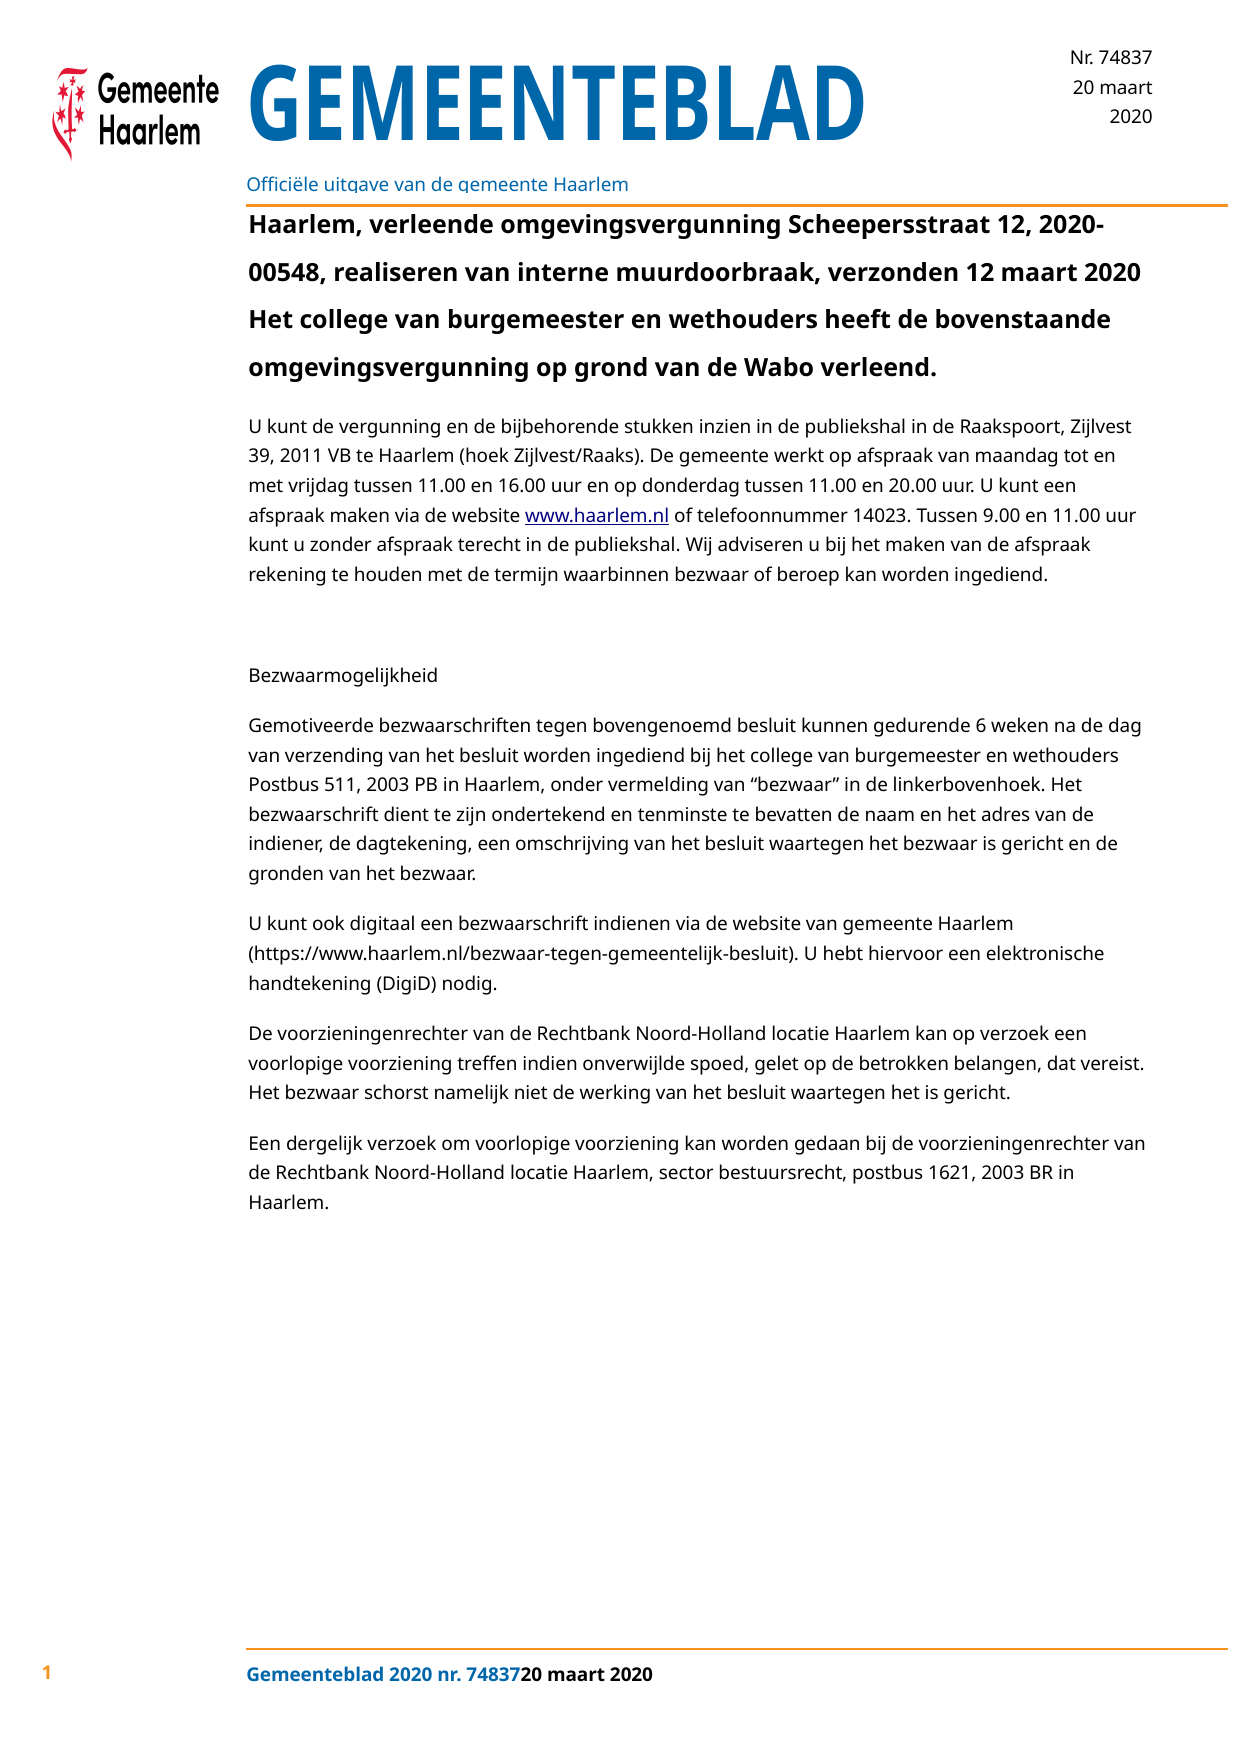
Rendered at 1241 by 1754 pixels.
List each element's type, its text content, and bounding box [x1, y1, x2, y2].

text Gemotiveerde bezwaarschriften tegen bovengenoemd besluit kunnen gedurende 6 weken na de dag van verzending van het besluit worden ingediend bij het college van burgemeester en wethouders Postbus 511, 2003 PB in Haarlem, onder vermelding van “bezwaar” in de linkerbovenhoek. Het bezwaarschrift dient te zijn ondertekend en tenminste te bevatten de naam en het adres van de indiener, de dagtekening, een omschrijving van het besluit waartegen het bezwaar is gericht en de gronden van het bezwaar. [248, 712, 1152, 886]
text U kunt de vergunning en de bijbehorende stukken inzien in de publiekshal in de Raakspoort, Zijlvest 39, 2011 VB te Haarlem (hoek Zijlvest/Raaks). De gemeente werkt op afspraak van maandag tot en met vrijdag tussen 11.00 en 16.00 uur en op donderdag tussen 11.00 en 20.00 uur. U kunt een afspraak maken via de website www.haarlem.nl of telefoonnummer 14023. Tussen 9.00 en 11.00 uur kunt u zonder afspraak terecht in de publiekshal. Wij adviseren u bij het maken van de afspraak rekening te houden met de termijn waarbinnen bezwaar of beroep kan worden ingediend. [248, 413, 1152, 587]
text Bezwaarmogelijkheid [248, 662, 1152, 688]
picture [41, 47, 231, 172]
text U kunt ook digitaal een bezwaarschrift indienen via de website van gemeente Haarlem (https://www.haarlem.nl/bezwaar-tegen-gemeentelijk-besluit). U hebt hiervoor een elektronische handtekening (DigiD) nodig. [248, 911, 1152, 996]
text Een dergelijk verzoek om voorlopige voorziening kan worden gedaan bij de voorzieningenrechter van de Rechtbank Noord-Holland locatie Haarlem, sector bestuursrecht, postbus 1621, 2003 BR in Haarlem. [248, 1130, 1152, 1215]
text De voorzieningenrechter van de Rechtbank Noord-Holland locatie Haarlem kan op verzoek een voorlopige voorziening treffen indien onverwijlde spoed, gelet op de betrokken belangen, dat vereist. Het bezwaar schorst namelijk niet de werking van het besluit waartegen het is gericht. [248, 1020, 1152, 1105]
text Haarlem, verleende omgevingsvergunning Scheepersstraat 12, 2020-00548, realiseren van interne muurdoorbraak, verzonden 12 maart 2020 Het college van burgemeester en wethouders heeft de bovenstaande omgevingsvergunning op grond van de Wabo verleend. [248, 207, 1152, 384]
